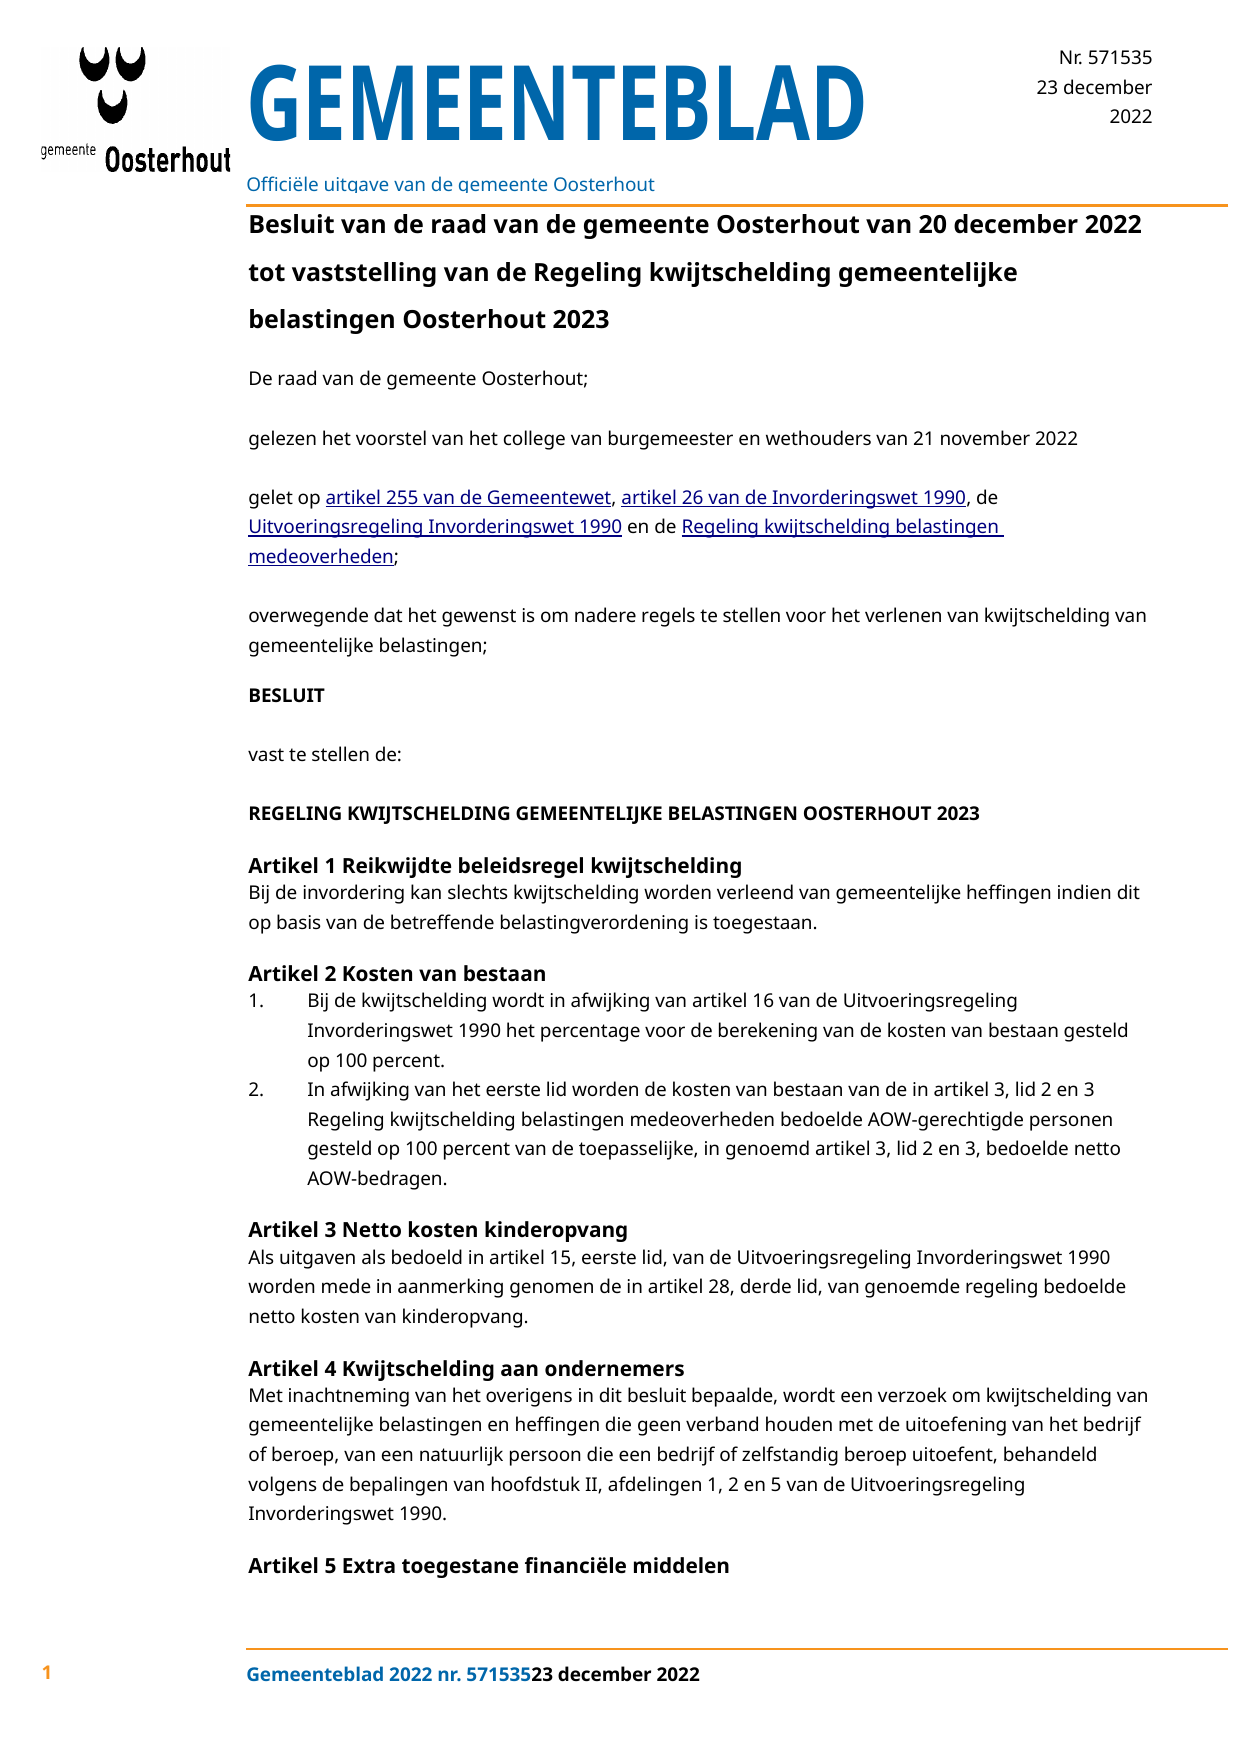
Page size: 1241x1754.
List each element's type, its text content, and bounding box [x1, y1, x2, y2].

text Als uitgaven als bedoeld in artikel 15, eerste lid, van de Uitvoeringsregeling Invorderingswet 1990 worden mede in aanmerking genomen de in artikel 28, derde lid, van genoemde regeling bedoelde netto kosten van kinderopvang. [248, 1244, 1152, 1329]
text vast te stellen de: [248, 741, 1152, 767]
text overwegende dat het gewenst is om nadere regels te stellen voor het verlenen van kwijtschelding van gemeentelijke belastingen; [248, 602, 1152, 657]
text Artikel 1 Reikwijdte beleidsregel kwijtschelding [248, 851, 1152, 879]
picture [41, 47, 231, 172]
text Bij de invordering kan slechts kwijtschelding worden verleend van gemeentelijke heffingen indien dit op basis van de betreffende belastingverordening is toegestaan. [248, 879, 1152, 934]
text gelet op artikel 255 van de Gemeentewet, artikel 26 van de Invorderingswet 1990, de Uitvoeringsregeling Invorderingswet 1990 en de Regeling kwijtschelding belastingen medeoverheden; [248, 484, 1152, 569]
text Artikel 3 Netto kosten kinderopvang [248, 1216, 1152, 1244]
text Artikel 4 Kwijtschelding aan ondernemers [248, 1354, 1152, 1382]
text BESLUIT [248, 682, 1152, 708]
text Artikel 5 Extra toegestane financiële middelen [248, 1551, 1152, 1579]
text De raad van de gemeente Oosterhout; [248, 366, 1152, 391]
text Artikel 2 Kosten van bestaan [248, 959, 1152, 988]
text gelezen het voorstel van het college van burgemeester en wethouders van 21 november 2022 [248, 425, 1152, 450]
text REGELING KWIJTSCHELDING GEMEENTELIJKE BELASTINGEN OOSTERHOUT 2023 [248, 800, 1152, 826]
text Met inachtneming van het overigens in dit besluit bepaalde, wordt een verzoek om kwijtschelding van gemeentelijke belastingen en heffingen die geen verband houden met de uitoefening van het bedrijf of beroep, van een natuurlijk persoon die een bedrijf of zelfstandig beroep uitoefent, behandeld volgens de bepalingen van hoofdstuk II, afdelingen 1, 2 en 5 van de Uitvoeringsregeling Invorderingswet 1990. [248, 1382, 1152, 1526]
list In afwijking van het eerste lid worden de kosten van bestaan van de in artikel 3, lid 2 en 3 Regeling kwijtschelding belastingen medeoverheden bedoelde AOW-gerechtigde personen gesteld op 100 percent van de toepasselijke, in genoemd artikel 3, lid 2 en 3, bedoelde netto AOW-bedragen. [248, 1076, 1152, 1191]
text Besluit van de raad van de gemeente Oosterhout van 20 december 2022 tot vaststelling van de Regeling kwijtschelding gemeentelijke belastingen Oosterhout 2023 [248, 207, 1152, 336]
list Bij de kwijtschelding wordt in afwijking van artikel 16 van de Uitvoeringsregeling Invorderingswet 1990 het percentage voor de berekening van de kosten van bestaan gesteld op 100 percent. [248, 988, 1152, 1073]
